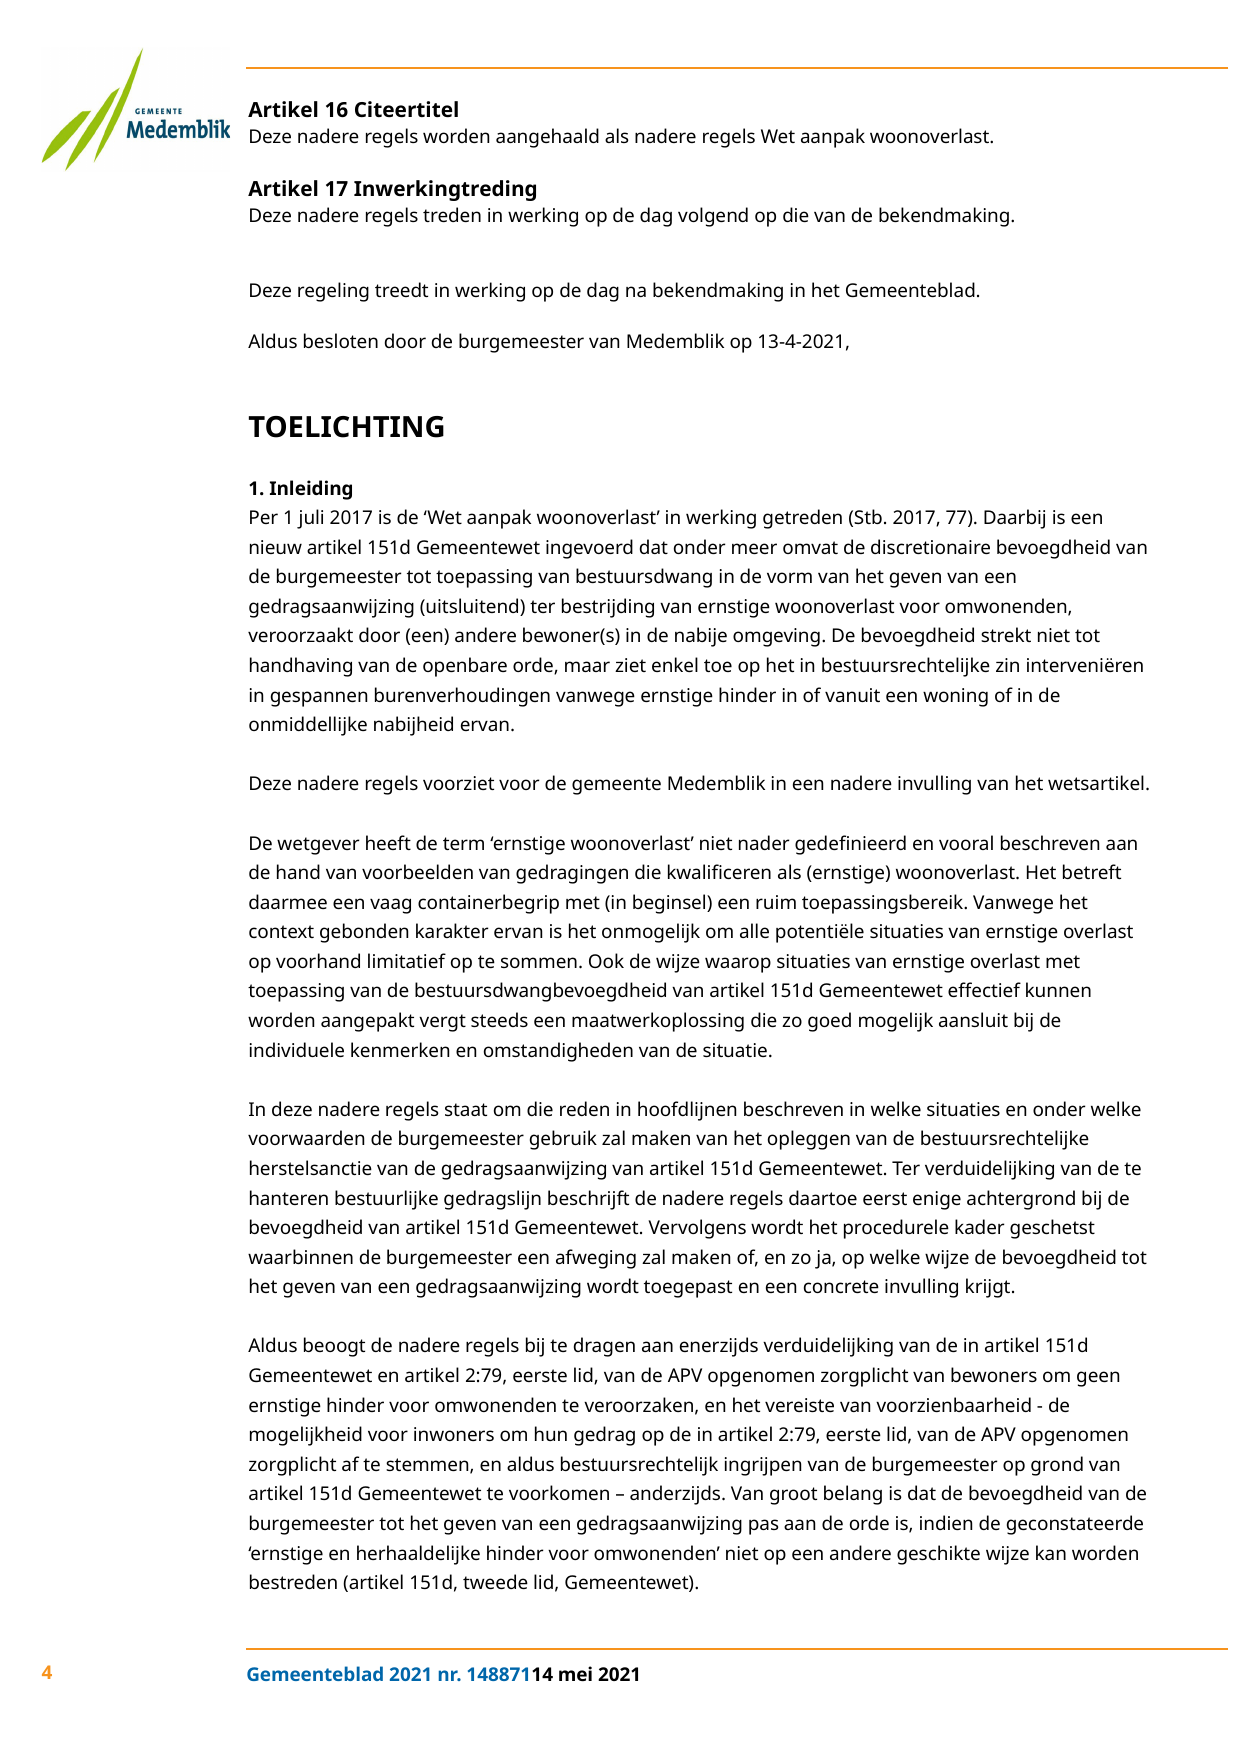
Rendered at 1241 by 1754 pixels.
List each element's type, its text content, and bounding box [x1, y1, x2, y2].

text TOELICHTING [248, 406, 1152, 446]
picture [41, 47, 231, 172]
text Artikel 16 Citeertitel [248, 95, 1152, 123]
text Deze nadere regels voorziet voor de gemeente Medemblik in een nadere invulling van het wetsartikel. [248, 771, 1152, 796]
text In deze nadere regels staat om die reden in hoofdlijnen beschreven in welke situaties en onder welke voorwaarden de burgemeester gebruik zal maken van het opleggen van de bestuursrechtelijke herstelsanctie van de gedragsaanwijzing van artikel 151d Gemeentewet. Ter verduidelijking van de te hanteren bestuurlijke gedragslijn beschrijft de nadere regels daartoe eerst enige achtergrond bij de bevoegdheid van artikel 151d Gemeentewet. Vervolgens wordt het procedurele kader geschetst waarbinnen de burgemeester een afweging zal maken of, en zo ja, op welke wijze de bevoegdheid tot het geven van een gedragsaanwijzing wordt toegepast en een concrete invulling krijgt. [248, 1096, 1152, 1299]
text Deze regeling treedt in werking op de dag na bekendmaking in het Gemeenteblad. [248, 277, 1152, 303]
text Aldus besloten door de burgemeester van Medemblik op 13-4-2021, [248, 329, 1152, 354]
text Artikel 17 Inwerkingtreding [248, 174, 1152, 202]
text Deze nadere regels worden aangehaald als nadere regels Wet aanpak woonoverlast. [248, 123, 1152, 149]
text Aldus beoogt de nadere regels bij te dragen aan enerzijds verduidelijking van de in artikel 151d Gemeentewet en artikel 2:79, eerste lid, van de APV opgenomen zorgplicht van bewoners om geen ernstige hinder voor omwonenden te veroorzaken, en het vereiste van voorzienbaarheid - de mogelijkheid voor inwoners om hun gedrag op de in artikel 2:79, eerste lid, van de APV opgenomen zorgplicht af te stemmen, en aldus bestuursrechtelijk ingrijpen van de burgemeester op grond van artikel 151d Gemeentewet te voorkomen – anderzijds. Van groot belang is dat de bevoegdheid van de burgemeester tot het geven van een gedragsaanwijzing pas aan de orde is, indien de geconstateerde ‘ernstige en herhaaldelijke hinder voor omwonenden’ niet op een andere geschikte wijze kan worden bestreden (artikel 151d, tweede lid, Gemeentewet). [248, 1333, 1152, 1595]
text 1. Inleiding [248, 475, 1152, 501]
text Per 1 juli 2017 is de ‘Wet aanpak woonoverlast’ in werking getreden (Stb. 2017, 77). Daarbij is een nieuw artikel 151d Gemeentewet ingevoerd dat onder meer omvat de discretionaire bevoegdheid van de burgemeester tot toepassing van bestuursdwang in de vorm van het geven van een gedragsaanwijzing (uitsluitend) ter bestrijding van ernstige woonoverlast voor omwonenden, veroorzaakt door (een) andere bewoner(s) in de nabije omgeving. De bevoegdheid strekt niet tot handhaving van de openbare orde, maar ziet enkel toe op het in bestuursrechtelijke zin interveniëren in gespannen burenverhoudingen vanwege ernstige hinder in of vanuit een woning of in de onmiddellijke nabijheid ervan. [248, 504, 1152, 737]
text De wetgever heeft de term ‘ernstige woonoverlast’ niet nader gedefinieerd en vooral beschreven aan de hand van voorbeelden van gedragingen die kwalificeren als (ernstige) woonoverlast. Het betreft daarmee een vaag containerbegrip met (in beginsel) een ruim toepassingsbereik. Vanwege het context gebonden karakter ervan is het onmogelijk om alle potentiële situaties van ernstige overlast op voorhand limitatief op te sommen. Ook de wijze waarop situaties van ernstige overlast met toepassing van de bestuursdwangbevoegdheid van artikel 151d Gemeentewet effectief kunnen worden aangepakt vergt steeds een maatwerkoplossing die zo goed mogelijk aansluit bij de individuele kenmerken en omstandigheden van de situatie. [248, 830, 1152, 1063]
text Deze nadere regels treden in werking op de dag volgend op die van de bekendmaking. [248, 202, 1152, 228]
